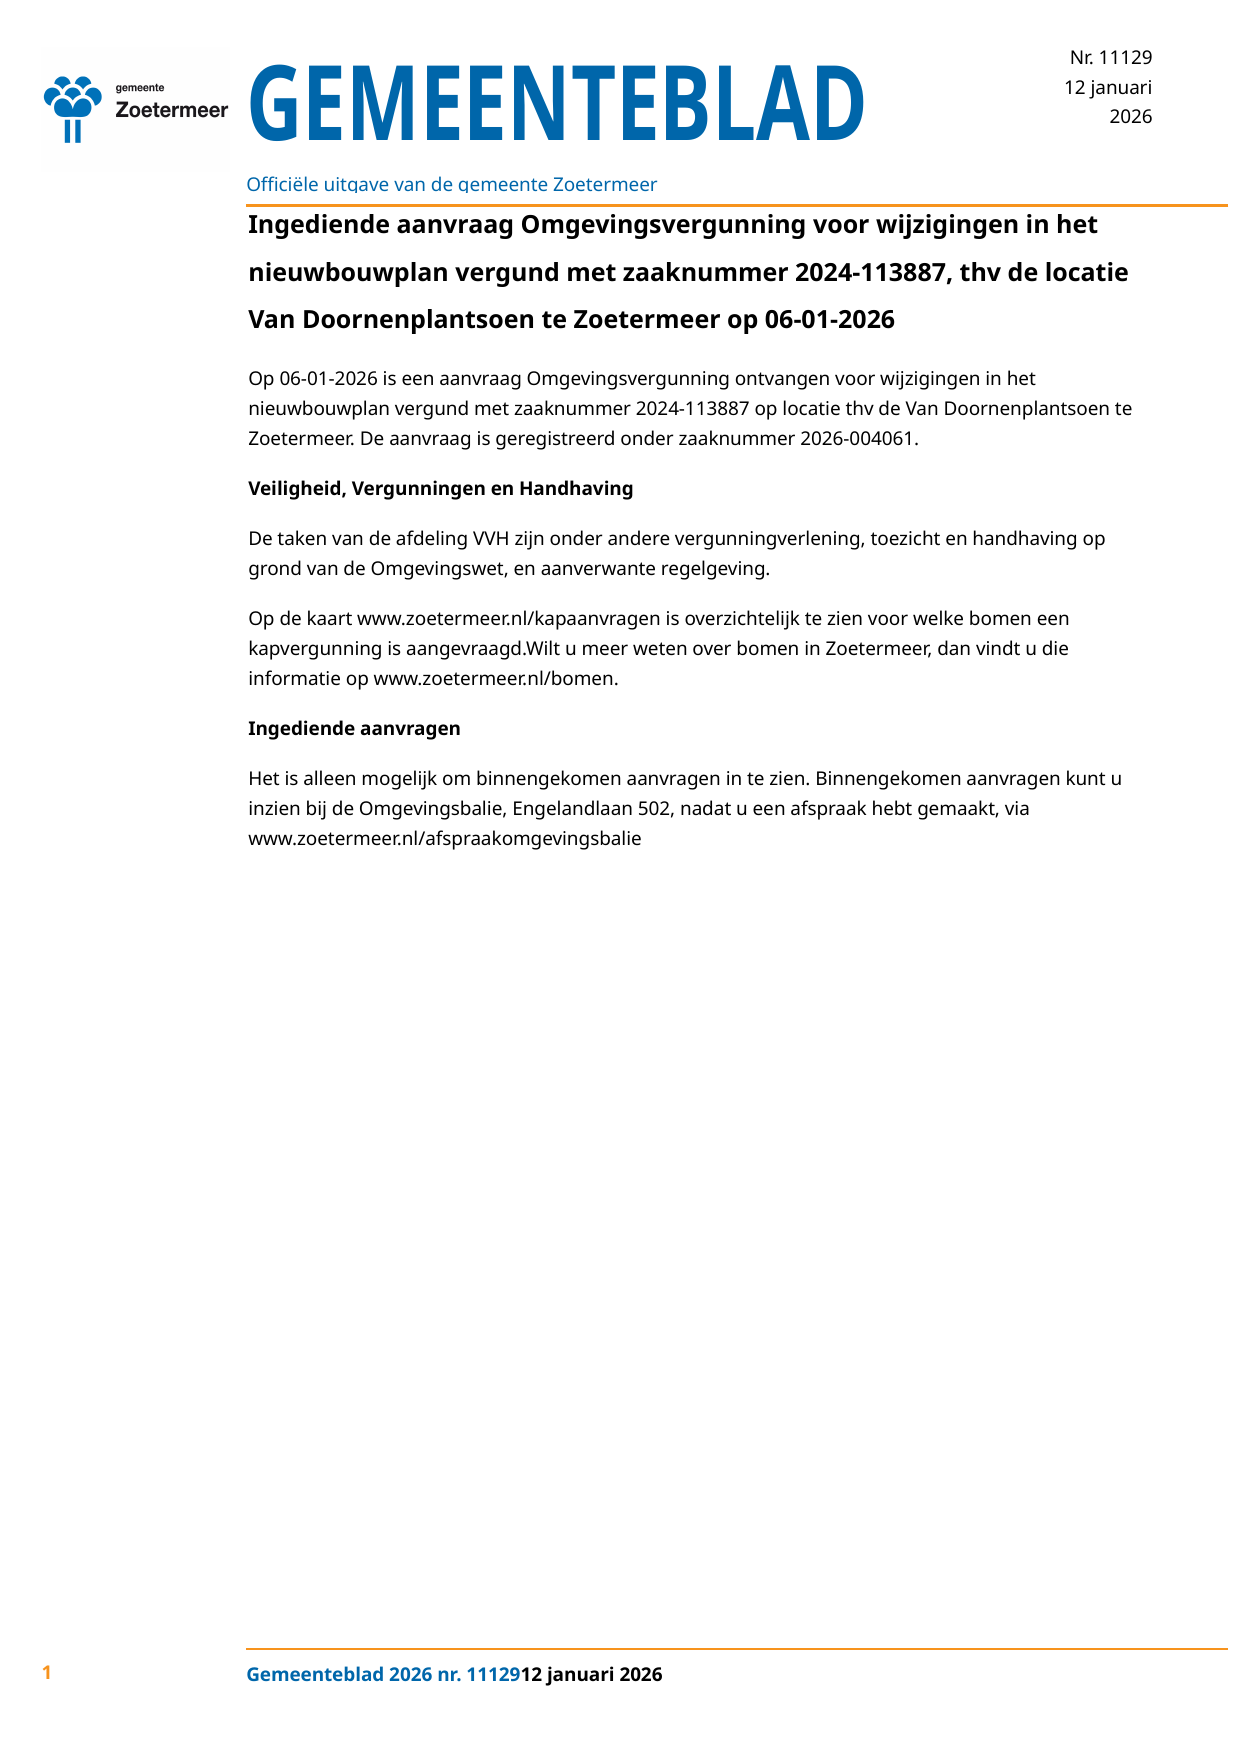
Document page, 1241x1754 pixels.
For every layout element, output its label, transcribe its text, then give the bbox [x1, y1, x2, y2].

text Veiligheid, Vergunningen en Handhaving [248, 475, 1152, 501]
text Op de kaart www.zoetermeer.nl/kapaanvragen is overzichtelijk te zien voor welke bomen een kapvergunning is aangevraagd.Wilt u meer weten over bomen in Zoetermeer, dan vindt u die informatie op www.zoetermeer.nl/bomen. [248, 606, 1152, 690]
text Ingediende aanvraag Omgevingsvergunning voor wijzigingen in het nieuwbouwplan vergund met zaaknummer 2024-113887, thv de locatie Van Doornenplantsoen te Zoetermeer op 06-01-2026 [248, 207, 1152, 336]
text De taken van de afdeling VVH zijn onder andere vergunningverlening, toezicht en handhaving op grond van de Omgevingswet, en aanverwante regelgeving. [248, 526, 1152, 581]
text Het is alleen mogelijk om binnengekomen aanvragen in te zien. Binnengekomen aanvragen kunt u inzien bij de Omgevingsbalie, Engelandlaan 502, nadat u een afspraak hebt gemaakt, via www.zoetermeer.nl/afspraakomgevingsbalie [248, 766, 1152, 850]
text Op 06-01-2026 is een aanvraag Omgevingsvergunning ontvangen voor wijzigingen in het nieuwbouwplan vergund met zaaknummer 2024-113887 op locatie thv de Van Doornenplantsoen te Zoetermeer. De aanvraag is geregistreerd onder zaaknummer 2026-004061. [248, 366, 1152, 450]
text Ingediende aanvragen [248, 715, 1152, 741]
picture [41, 47, 231, 172]
